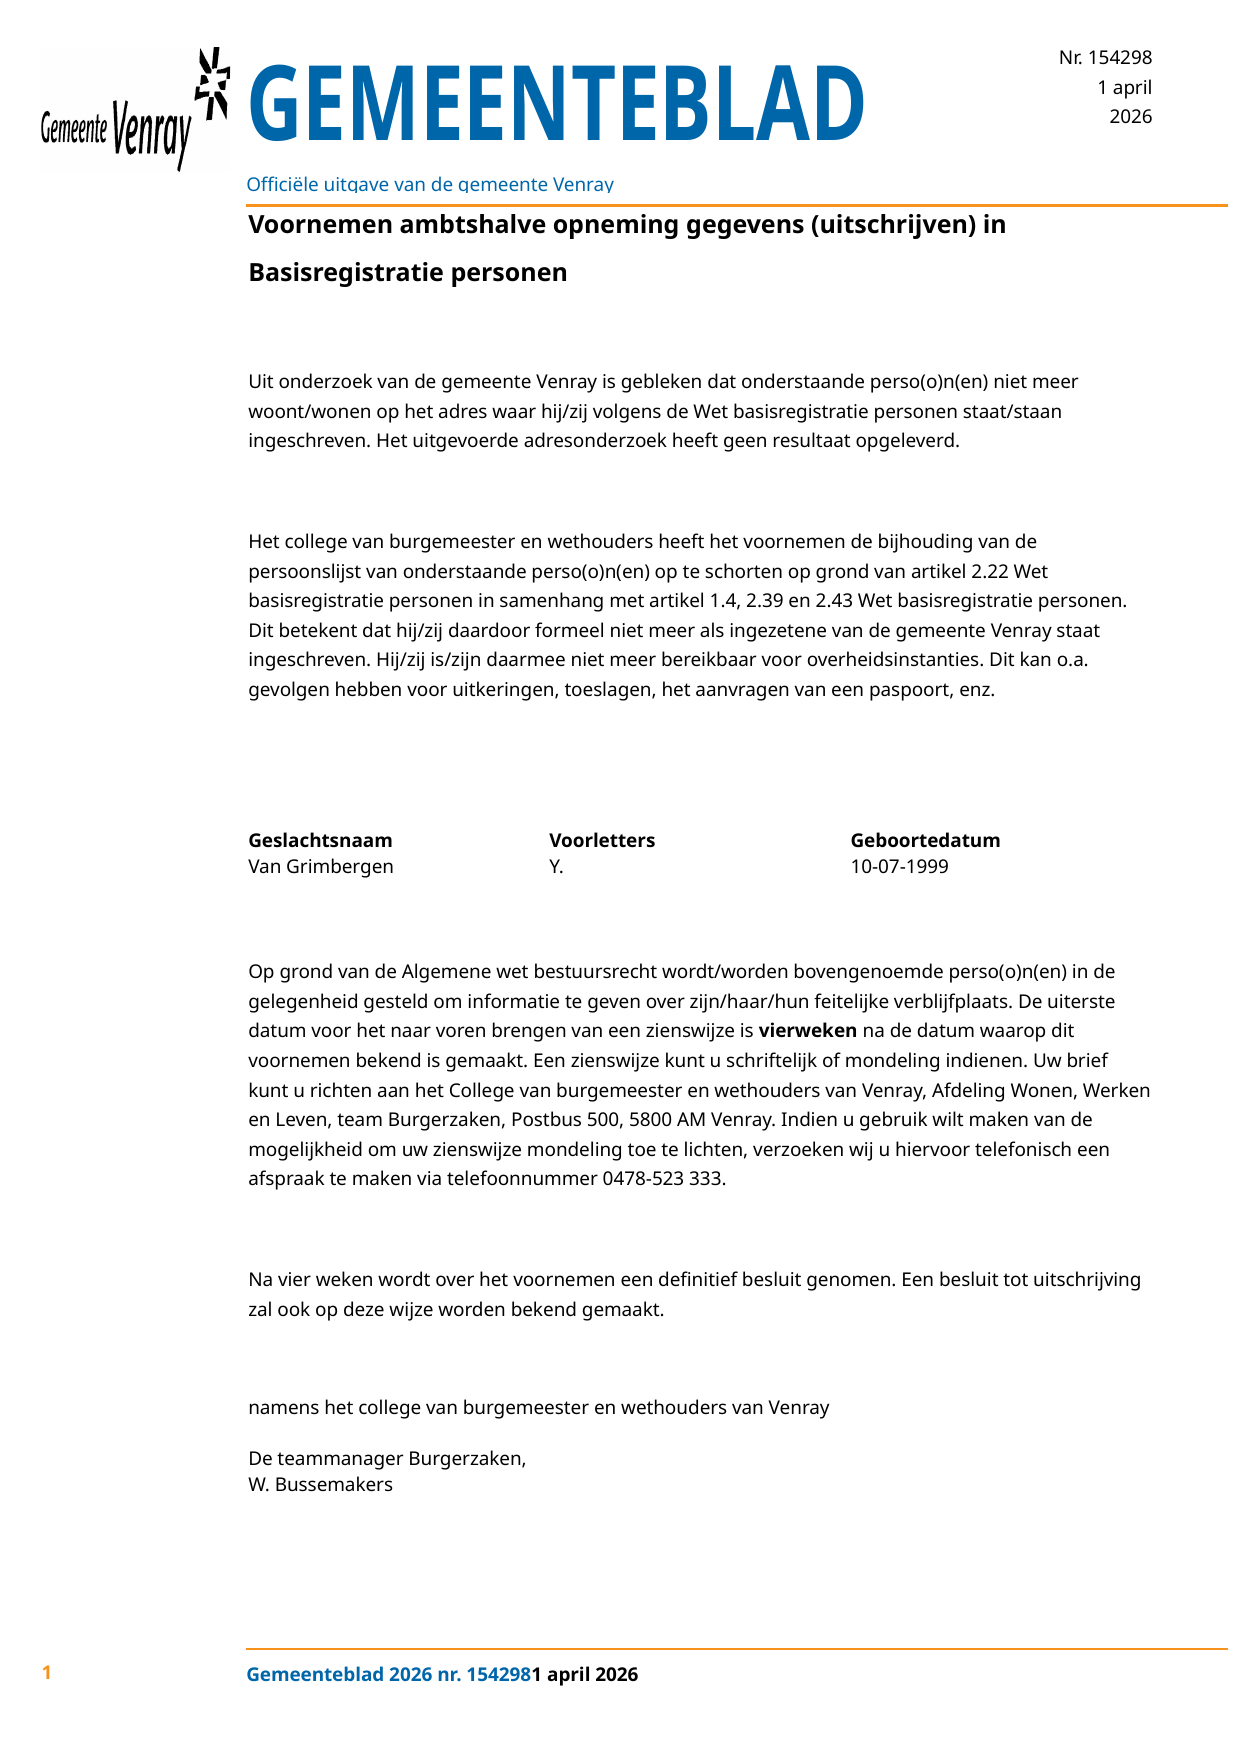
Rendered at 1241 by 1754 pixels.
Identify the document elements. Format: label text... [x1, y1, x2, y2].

picture [41, 47, 231, 172]
text Uit onderzoek van de gemeente Venray is gebleken dat onderstaande perso(o)n(en) niet meer woont/wonen op het adres waar hij/zij volgens de Wet basisregistratie personen staat/staan ingeschreven. Het uitgevoerde adresonderzoek heeft geen resultaat opgeleverd. [248, 368, 1152, 453]
table_header Geboortedatum [850, 828, 1152, 853]
text W. Bussemakers [248, 1471, 1152, 1497]
text Het college van burgemeester en wethouders heeft het voornemen de bijhouding van de persoonslijst van onderstaande perso(o)n(en) op te schorten op grond van artikel 2.22 Wet basisregistratie personen in samenhang met artikel 1.4, 2.39 en 2.43 Wet basisregistratie personen. Dit betekent dat hij/zij daardoor formeel niet meer als ingezetene van de gemeente Venray staat ingeschreven. Hij/zij is/zijn daarmee niet meer bereikbaar voor overheidsinstanties. Dit kan o.a. gevolgen hebben voor uitkeringen, toeslagen, het aanvragen van een paspoort, enz. [248, 528, 1152, 702]
table_cell [248, 879, 549, 905]
text Op grond van de Algemene wet bestuursrecht wordt/worden bovengenoemde perso(o)n(en) in de gelegenheid gesteld om informatie te geven over zijn/haar/hun feitelijke verblijfplaats. De uiterste datum voor het naar voren brengen van een zienswijze is vierweken na de datum waarop dit voornemen bekend is gemaakt. Een zienswijze kunt u schriftelijk of mondeling indienen. Uw brief kunt u richten aan het College van burgemeester en wethouders van Venray, Afdeling Wonen, Werken en Leven, team Burgerzaken, Postbus 500, 5800 AM Venray. Indien u gebruik wilt maken van de mogelijkheid om uw zienswijze mondeling toe te lichten, verzoeken wij u hiervoor telefonisch een afspraak te maken via telefoonnummer 0478-523 333. [248, 958, 1152, 1191]
table_header Voorletters [549, 828, 850, 853]
table_header Geslachtsnaam [248, 828, 549, 853]
table_cell Van Grimbergen [248, 853, 549, 879]
text namens het college van burgemeester en wethouders van Venray [248, 1394, 1152, 1420]
text Voornemen ambtshalve opneming gegevens (uitschrijven) in Basisregistratie personen [248, 207, 1152, 288]
table_cell [549, 879, 850, 905]
table_cell Y. [549, 853, 850, 879]
text Na vier weken wordt over het voornemen een definitief besluit genomen. Een besluit tot uitschrijving zal ook op deze wijze worden bekend gemaakt. [248, 1266, 1152, 1322]
table_cell 10-07-1999 [850, 853, 1152, 879]
table_cell [850, 879, 1152, 905]
text De teammanager Burgerzaken, [248, 1446, 1152, 1471]
